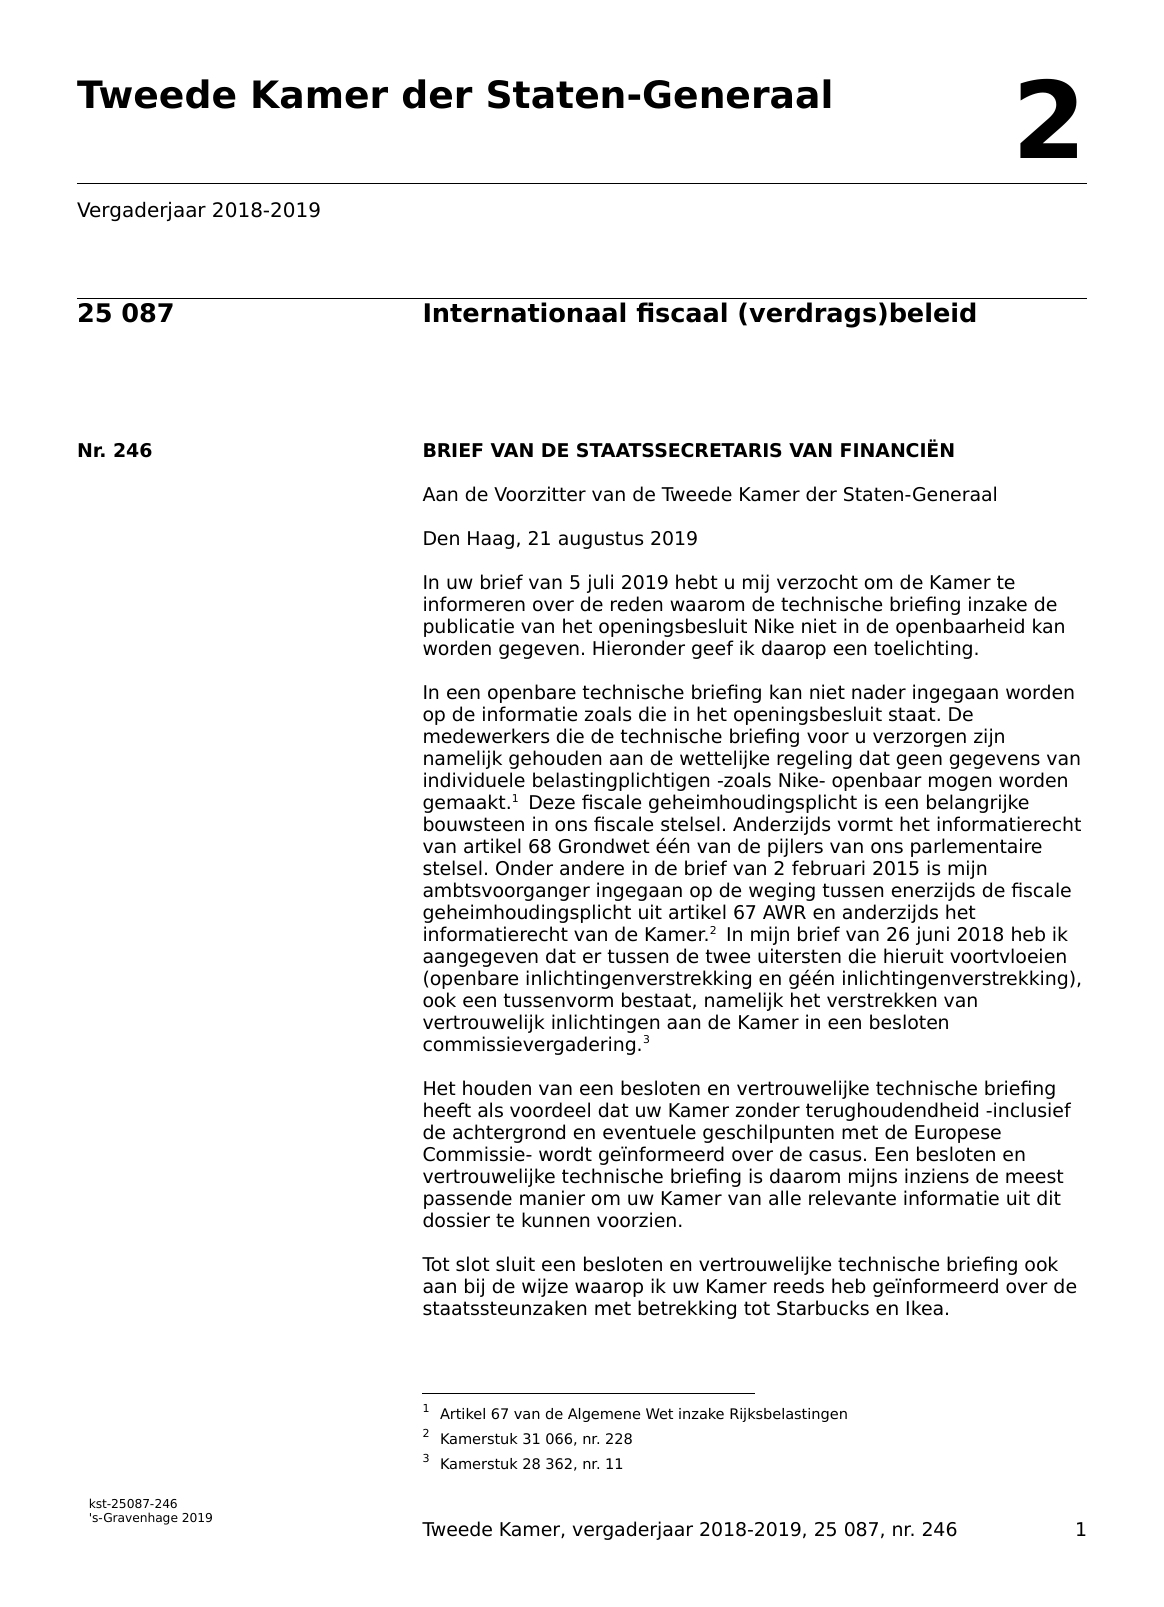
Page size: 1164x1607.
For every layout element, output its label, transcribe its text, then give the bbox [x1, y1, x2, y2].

table_cell Vergaderjaar 2018-2019 [77, 184, 1087, 298]
text kst-25087-246 [88, 1497, 323, 1511]
table_header 2 [886, 59, 1087, 183]
text Tot slot sluit een besloten en vertrouwelijke technische briefing ook aan bij de wijze waarop ik uw Kamer reeds heb geïnformeerd over de staatssteunzaken met betrekking tot Starbucks en Ikea. [422, 1254, 1087, 1320]
text Artikel 67 van de Algemene Wet inzake Rijksbelastingen [422, 1402, 1087, 1424]
table_header Tweede Kamer der Staten-Generaal [77, 59, 886, 183]
text Kamerstuk 31 066, nr. 228 [422, 1427, 1087, 1449]
subtitle 25 087 Internationaal fiscaal (verdrags)beleid [77, 299, 1087, 329]
text 's-Gravenhage 2019 [88, 1511, 323, 1525]
text Aan de Voorzitter van de Tweede Kamer der Staten-Generaal [422, 484, 1087, 506]
text Het houden van een besloten en vertrouwelijke technische briefing heeft als voordeel dat uw Kamer zonder terughoudendheid -inclusief de achtergrond en eventuele geschilpunten met de Europese Commissie- wordt geïnformeerd over de casus. Een besloten en vertrouwelijke technische briefing is daarom mijns inziens de meest passende manier om uw Kamer van alle relevante informatie uit dit dossier te kunnen voorzien. [422, 1078, 1087, 1232]
subtitle Nr. 246 BRIEF VAN DE STAATSSECRETARIS VAN FINANCIËN [77, 440, 1087, 462]
text Kamerstuk 28 362, nr. 11 [422, 1452, 1087, 1474]
text Den Haag, 21 augustus 2019 [422, 528, 1087, 550]
text In een openbare technische briefing kan niet nader ingegaan worden op de informatie zoals die in het openingsbesluit staat. De medewerkers die de technische briefing voor u verzorgen zijn namelijk gehouden aan de wettelijke regeling dat geen gegevens van individuele belastingplichtigen -zoals Nike- openbaar mogen worden gemaakt. Deze fiscale geheimhoudingsplicht is een belangrijke bouwsteen in ons fiscale stelsel. Anderzijds vormt het informatierecht van artikel 68 Grondwet één van de pijlers van ons parlementaire stelsel. Onder andere in de brief van 2 februari 2015 is mijn ambtsvoorganger ingegaan op de weging tussen enerzijds de fiscale geheimhoudingsplicht uit artikel 67 AWR en anderzijds het informatierecht van de Kamer. In mijn brief van 26 juni 2018 heb ik aangegeven dat er tussen de twee uitersten die hieruit voortvloeien (openbare inlichtingenverstrekking en géén inlichtingenverstrekking), ook een tussenvorm bestaat, namelijk het verstrekken van vertrouwelijk inlichtingen aan de Kamer in een besloten commissievergadering. [422, 682, 1087, 1056]
text In uw brief van 5 juli 2019 hebt u mij verzocht om de Kamer te informeren over de reden waarom de technische briefing inzake de publicatie van het openingsbesluit Nike niet in de openbaarheid kan worden gegeven. Hieronder geef ik daarop een toelichting. [422, 572, 1087, 660]
